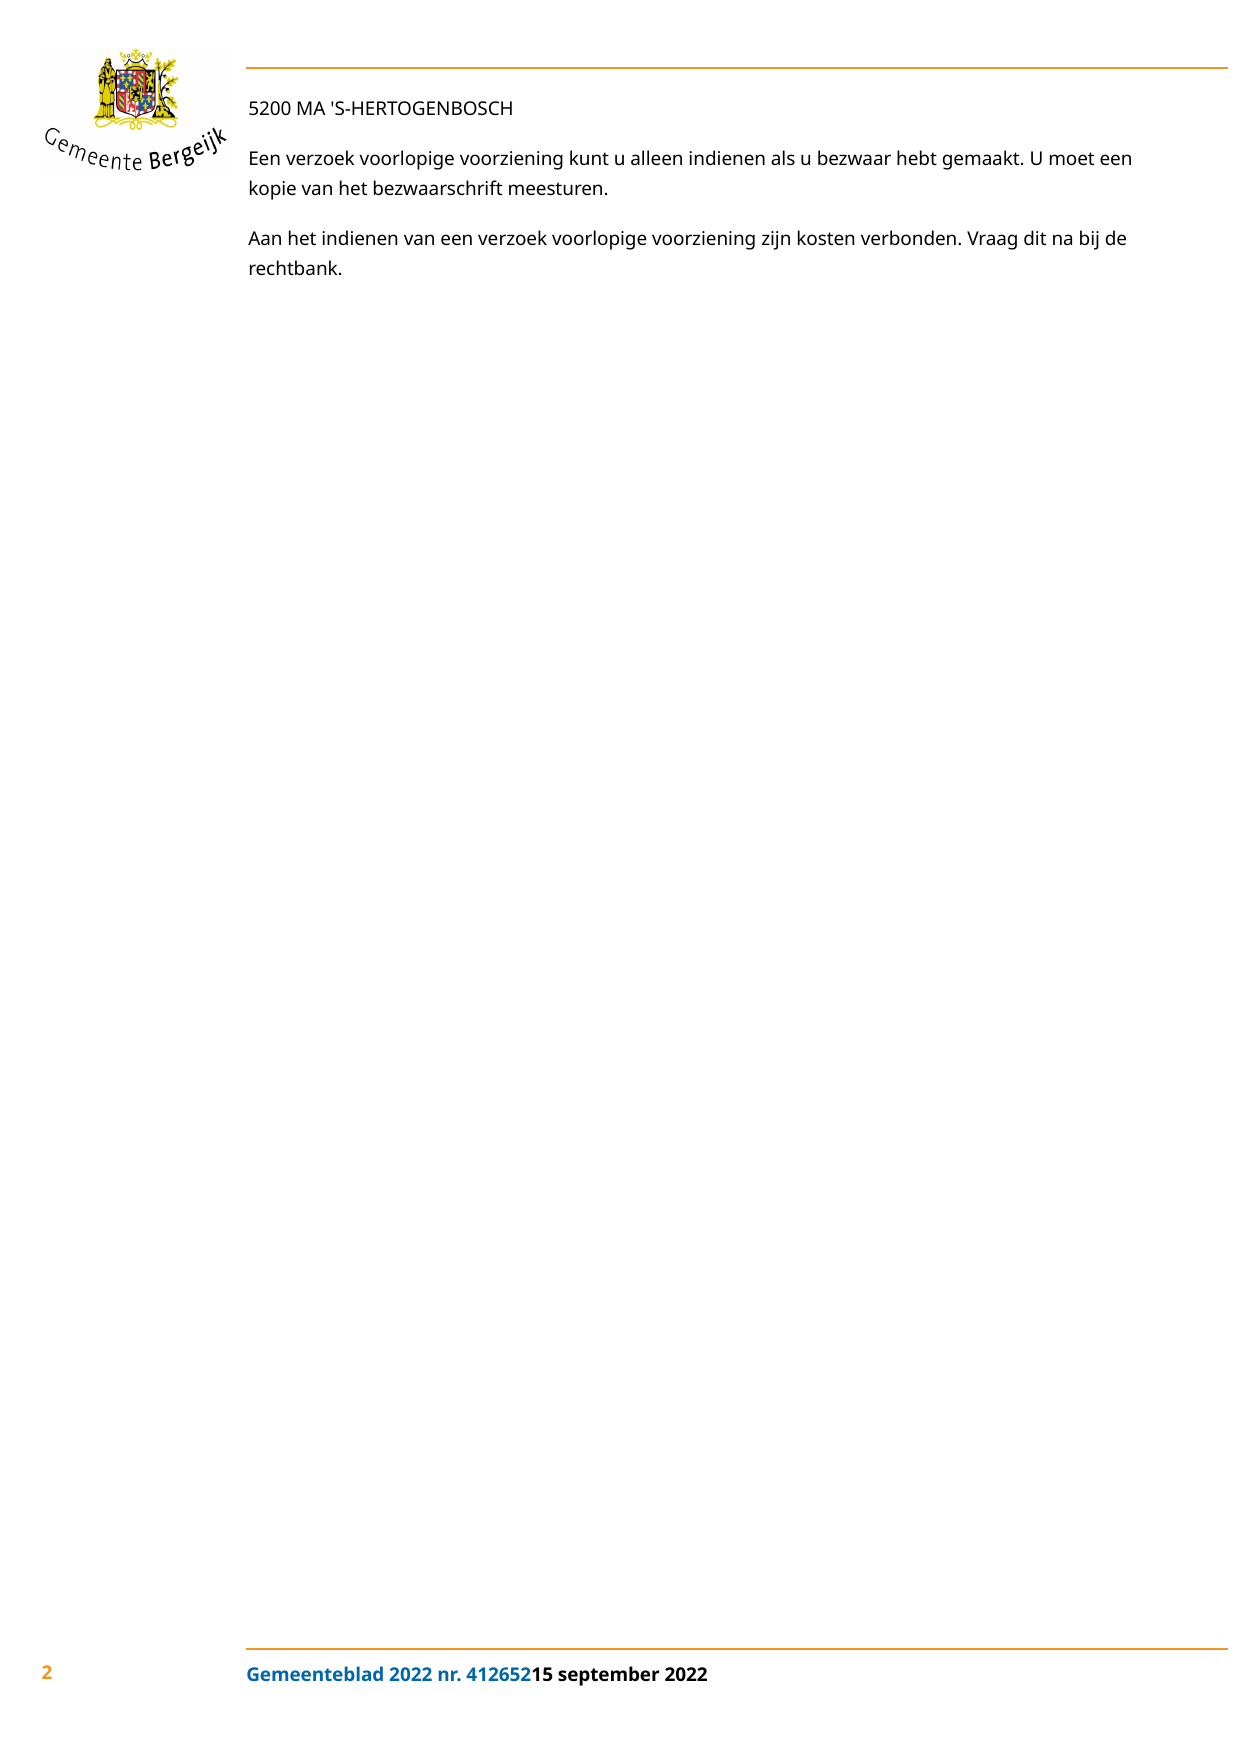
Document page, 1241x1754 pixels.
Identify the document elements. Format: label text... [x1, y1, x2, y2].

text Aan het indienen van een verzoek voorlopige voorziening zijn kosten verbonden. Vraag dit na bij de rechtbank. [248, 225, 1152, 281]
text Een verzoek voorlopige voorziening kunt u alleen indienen als u bezwaar hebt gemaakt. U moet een kopie van het bezwaarschrift meesturen. [248, 145, 1152, 201]
picture [41, 47, 231, 172]
text 5200 MA 'S-HERTOGENBOSCH [248, 95, 1152, 121]
